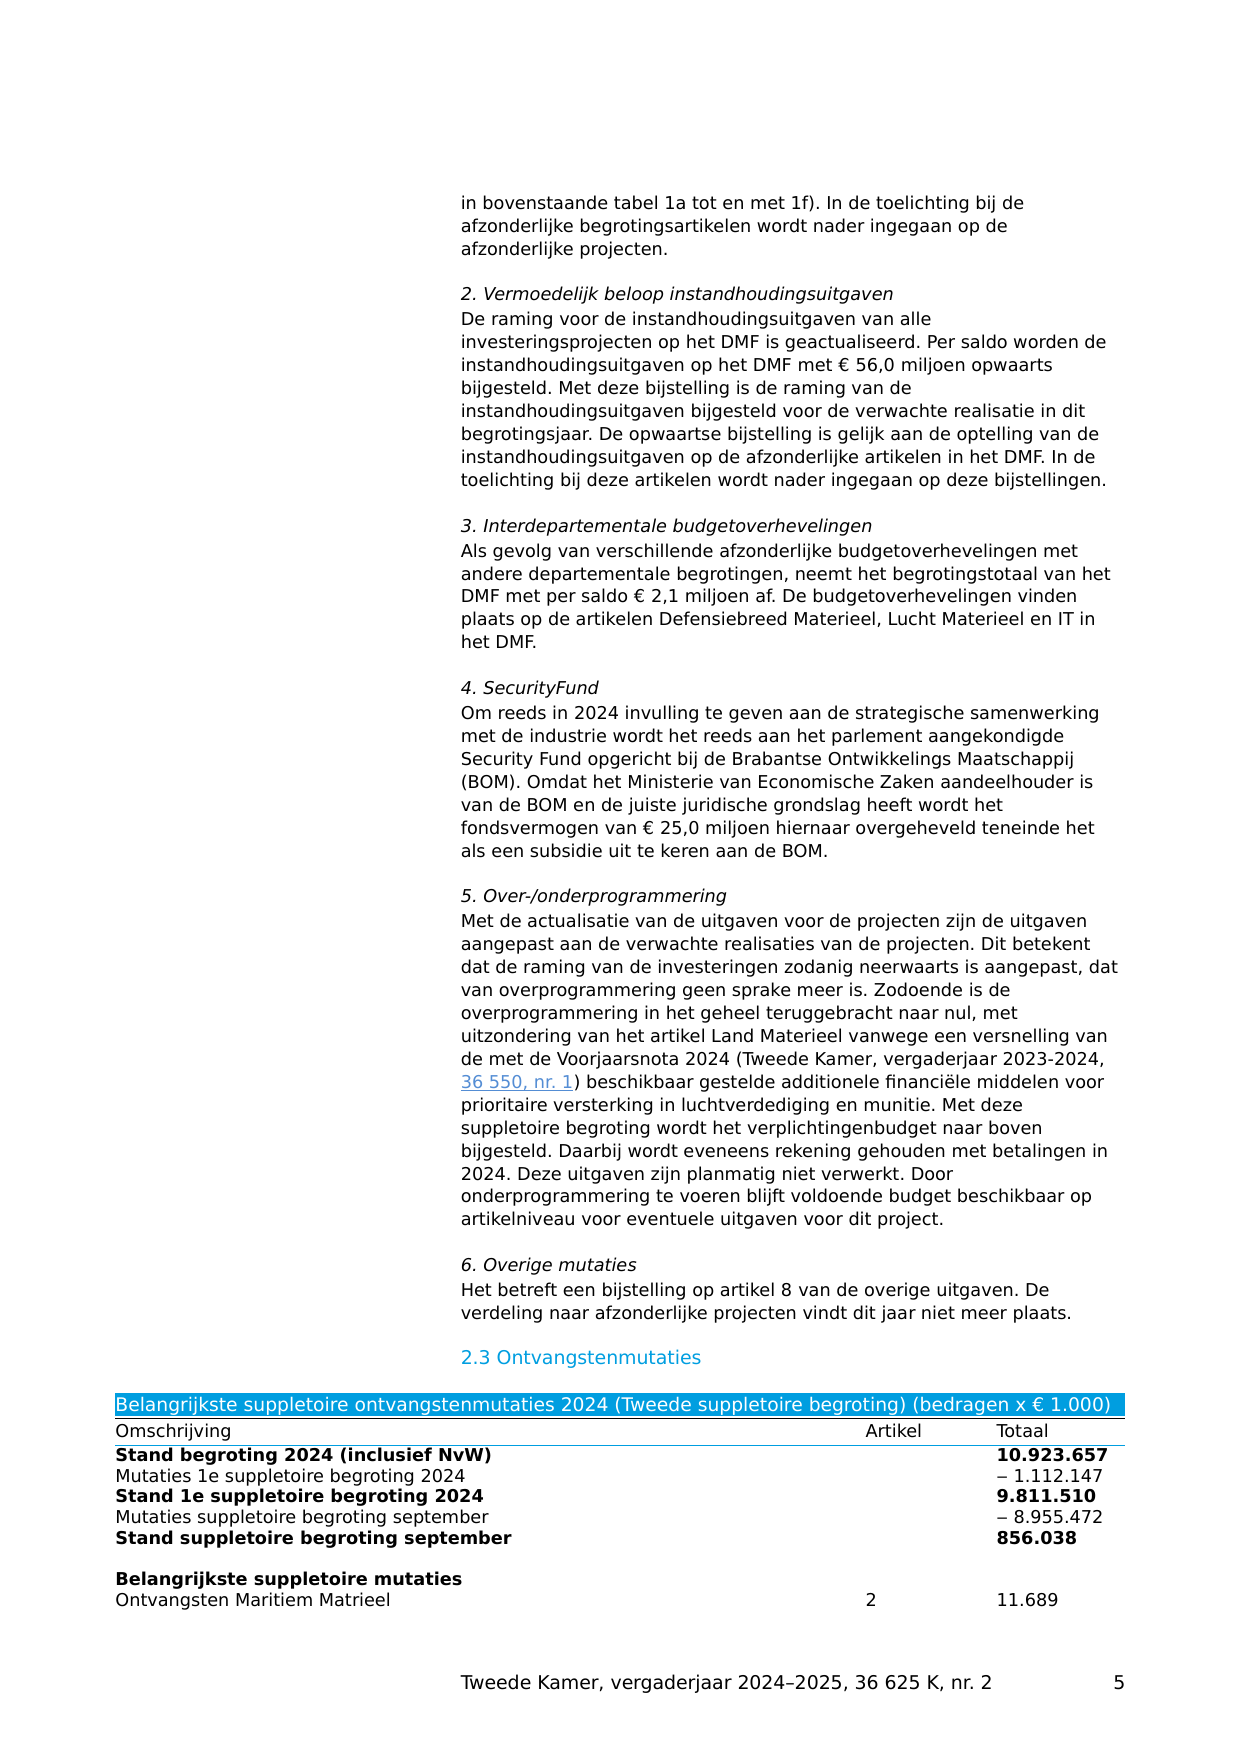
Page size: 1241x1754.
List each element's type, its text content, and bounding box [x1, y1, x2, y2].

text Als gevolg van verschillende afzonderlijke budgetoverhevelingen met andere departementale begrotingen, neemt het begrotingstotaal van het DMF met per saldo € 2,1 miljoen af. De budgetoverhevelingen vinden plaats op de artikelen Defensiebreed Materieel, Lucht Materieel en IT in het DMF. [461, 539, 1125, 653]
table_cell [863, 1466, 993, 1486]
table_cell Mutaties 1e suppletoire begroting 2024 [115, 1466, 862, 1486]
text 5. Over-/onderprogrammering [461, 884, 1125, 907]
text 6. Overige mutaties [461, 1253, 1125, 1276]
table_cell Stand 1e suppletoire begroting 2024 [115, 1486, 862, 1507]
table_cell Stand begroting 2024 (inclusief NvW) [115, 1446, 862, 1466]
table_cell 10.923.657 [994, 1446, 1125, 1466]
text 3. Interdepartementale budgetoverhevelingen [461, 514, 1125, 537]
table_cell [863, 1548, 993, 1569]
text Om reeds in 2024 invulling te geven aan de strategische samenwerking met de industrie wordt het reeds aan het parlement aangekondigde Security Fund opgericht bij de Brabantse Ontwikkelings Maatschappij (BOM). Omdat het Ministerie van Economische Zaken aandeelhouder is van de BOM en de juiste juridische grondslag heeft wordt het fondsvermogen van € 25,0 miljoen hiernaar overgeheveld teneinde het als een subsidie uit te keren aan de BOM. [461, 701, 1125, 862]
table_cell Totaal [994, 1419, 1125, 1444]
table_cell [863, 1528, 993, 1548]
text 4. SecurityFund [461, 676, 1125, 699]
table_cell 11.689 [994, 1590, 1125, 1610]
table_cell [863, 1446, 993, 1466]
table_cell ‒ 1.112.147 [994, 1466, 1125, 1486]
table_cell 2 [863, 1590, 993, 1610]
table_cell [994, 1548, 1125, 1569]
text 2. Vermoedelijk beloop instandhoudingsuitgaven [461, 282, 1125, 305]
table_cell ‒ 8.955.472 [994, 1507, 1125, 1528]
table_cell Belangrijkste suppletoire mutaties [115, 1569, 862, 1589]
table_cell 9.811.510 [994, 1486, 1125, 1507]
text in bovenstaande tabel 1a tot en met 1f). In de toelichting bij de afzonderlijke begrotingsartikelen wordt nader ingegaan op de afzonderlijke projecten. [461, 191, 1125, 259]
table_cell [994, 1569, 1125, 1589]
table_cell Mutaties suppletoire begroting september [115, 1507, 862, 1528]
table_cell [863, 1507, 993, 1528]
title 2.3 Ontvangstenmutaties [461, 1347, 1125, 1369]
table_cell [863, 1569, 993, 1589]
text Het betreft een bijstelling op artikel 8 van de overige uitgaven. De verdeling naar afzonderlijke projecten vindt dit jaar niet meer plaats. [461, 1278, 1125, 1324]
text De raming voor de instandhoudingsuitgaven van alle investeringsprojecten op het DMF is geactualiseerd. Per saldo worden de instandhoudingsuitgaven op het DMF met € 56,0 miljoen opwaarts bijgesteld. Met deze bijstelling is de raming van de instandhoudingsuitgaven bijgesteld voor de verwachte realisatie in dit begrotingsjaar. De opwaartse bijstelling is gelijk aan de optelling van de instandhoudingsuitgaven op de afzonderlijke artikelen in het DMF. In de toelichting bij deze artikelen wordt nader ingegaan op deze bijstellingen. [461, 307, 1125, 491]
table_cell Ontvangsten Maritiem Matrieel [115, 1590, 862, 1610]
table_cell [863, 1486, 993, 1507]
table_cell 856.038 [994, 1528, 1125, 1548]
table_cell Artikel [863, 1419, 993, 1444]
table_cell [115, 1548, 862, 1569]
table_cell Stand suppletoire begroting september [115, 1528, 862, 1548]
table_cell Omschrijving [115, 1419, 862, 1444]
text Met de actualisatie van de uitgaven voor de projecten zijn de uitgaven aangepast aan de verwachte realisaties van de projecten. Dit betekent dat de raming van de investeringen zodanig neerwaarts is aangepast, dat van overprogrammering geen sprake meer is. Zodoende is de overprogrammering in het geheel teruggebracht naar nul, met uitzondering van het artikel Land Materieel vanwege een versnelling van de met de Voorjaarsnota 2024 (Tweede Kamer, vergaderjaar 2023-2024, 36 550, nr. 1) beschikbaar gestelde additionele financiële middelen voor prioritaire versterking in luchtverdediging en munitie. Met deze suppletoire begroting wordt het verplichtingenbudget naar boven bijgesteld. Daarbij wordt eveneens rekening gehouden met betalingen in 2024. Deze uitgaven zijn planmatig niet verwerkt. Door onderprogrammering te voeren blijft voldoende budget beschikbaar op artikelniveau voor eventuele uitgaven voor dit project. [461, 909, 1125, 1230]
